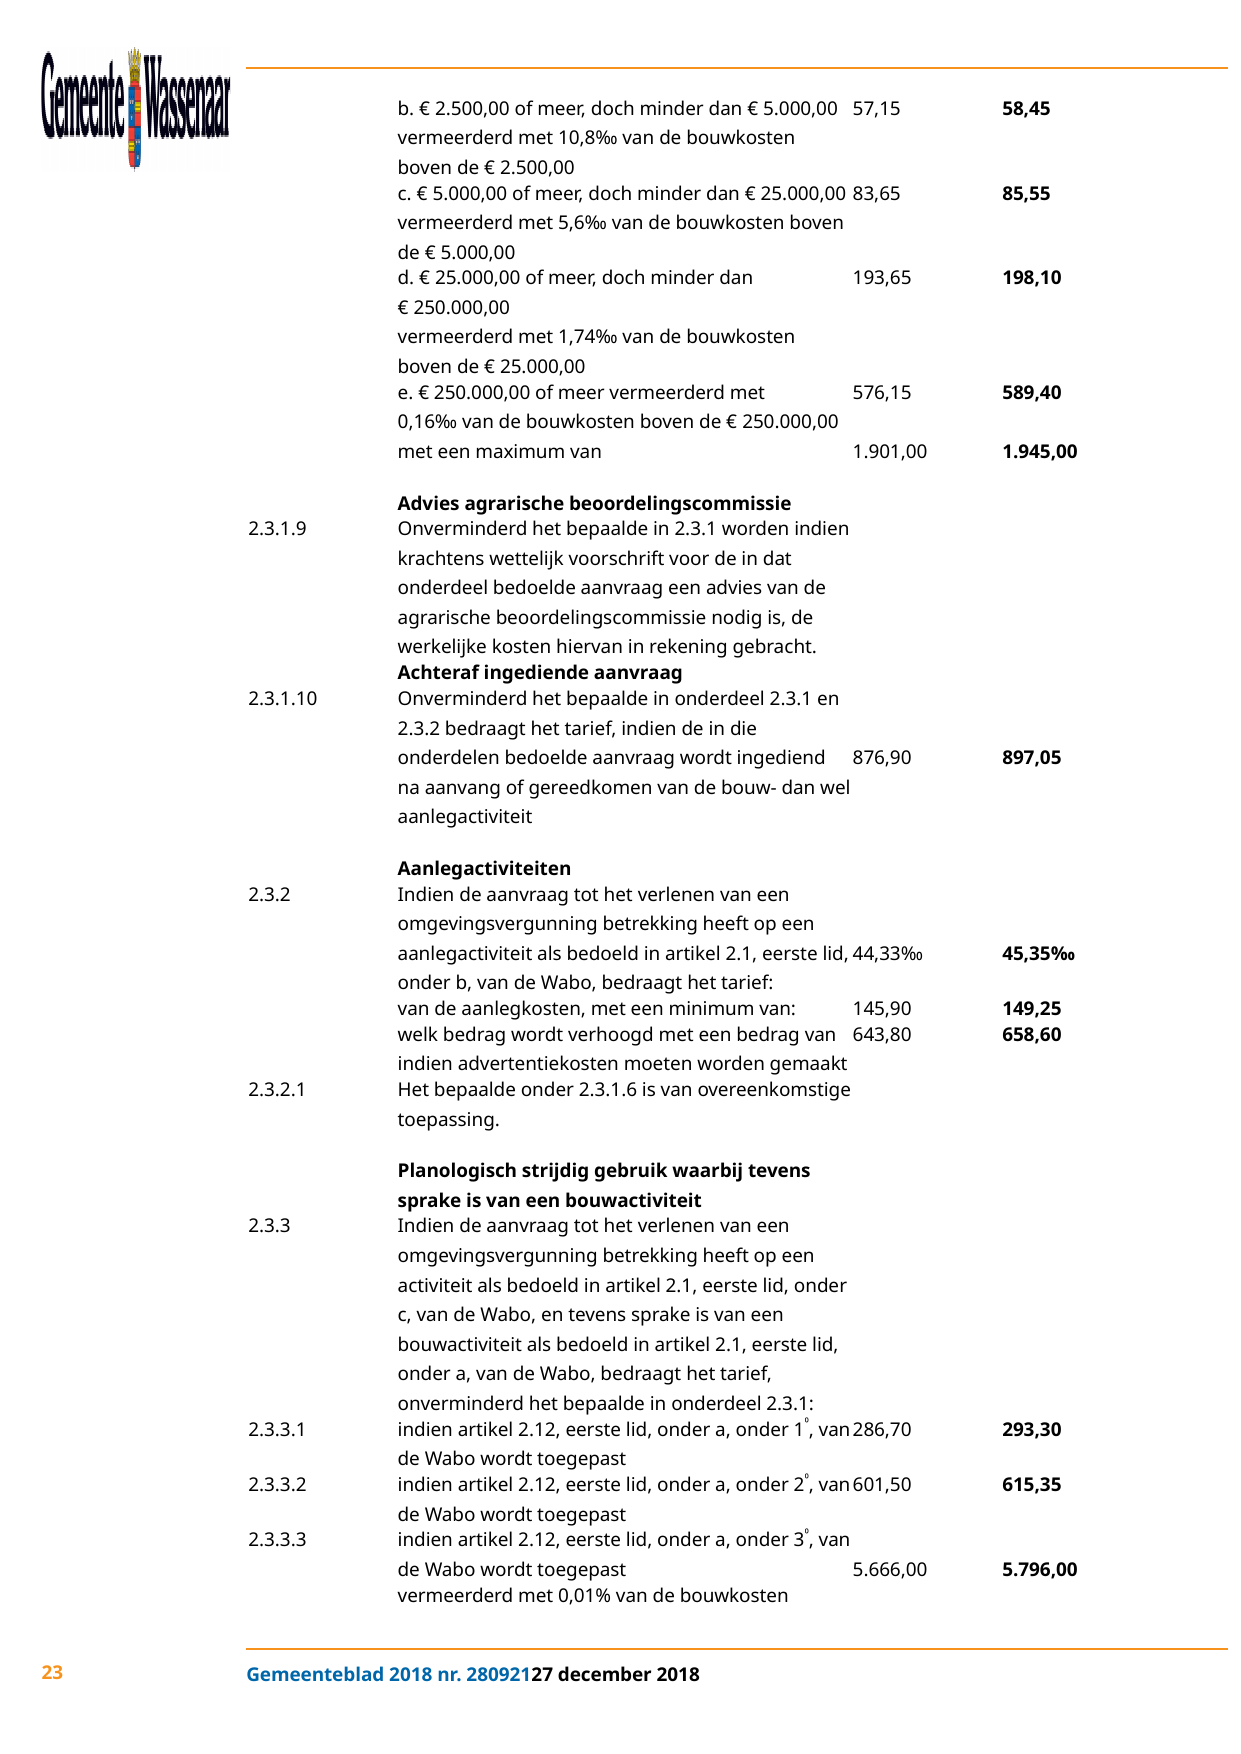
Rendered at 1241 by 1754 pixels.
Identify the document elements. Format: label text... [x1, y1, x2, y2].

table_cell [398, 464, 852, 490]
table_cell [248, 1157, 397, 1213]
table_cell 2.3.1.10 [248, 685, 397, 829]
table_cell Planologisch strijdig gebruik waarbij tevens sprake is van een bouwactiviteit [398, 1157, 852, 1213]
table_cell [853, 829, 1002, 855]
picture [41, 47, 231, 172]
table_cell [853, 1213, 1002, 1416]
table_cell 145,90 [853, 995, 1002, 1021]
table_cell [853, 1157, 1002, 1213]
table_cell indien artikel 2.12, eerste lid, onder a, onder 3⁰, van de Wabo wordt toegepast [398, 1526, 852, 1582]
table_cell 876,90 [853, 685, 1002, 829]
table_cell Het bepaalde onder 2.3.1.6 is van overeenkomstige toepassing. [398, 1076, 852, 1132]
table_cell d. € 25.000,00 of meer, doch minder dan € 250.000,00 vermeerderd met 1,74‰ van de bouwkosten boven de € 25.000,00 [398, 265, 852, 379]
table_cell 589,40 1.945,00 [1002, 379, 1152, 464]
table_cell [853, 1076, 1002, 1132]
table_cell indien artikel 2.12, eerste lid, onder a, onder 1⁰, van de Wabo wordt toegepast [398, 1416, 852, 1471]
table_cell Indien de aanvraag tot het verlenen van een omgevingsvergunning betrekking heeft op een activiteit als bedoeld in artikel 2.1, eerste lid, onder c, van de Wabo, en tevens sprake is van een bouwactiviteit als bedoeld in artikel 2.1, eerste lid, onder a, van de Wabo, bedraagt het tarief, onverminderd het bepaalde in onderdeel 2.3.1: [398, 1213, 852, 1416]
table_cell Onverminderd het bepaalde in 2.3.1 worden indien krachtens wettelijk voorschrift voor de in dat onderdeel bedoelde aanvraag een advies van de agrarische beoordelingscommissie nodig is, de werkelijke kosten hiervan in rekening gebracht. [398, 515, 852, 659]
table_cell 2.3.2.1 [248, 1076, 397, 1132]
table_cell [1002, 829, 1152, 855]
table_cell [248, 660, 397, 685]
table_cell [248, 1021, 397, 1076]
table_cell indien artikel 2.12, eerste lid, onder a, onder 2⁰, van de Wabo wordt toegepast [398, 1471, 852, 1526]
table_cell 293,30 [1002, 1416, 1152, 1471]
table_cell [853, 515, 1002, 659]
table_cell 897,05 [1002, 685, 1152, 829]
table_cell Advies agrarische beoordelingscommissie [398, 490, 852, 515]
table_cell [248, 855, 397, 881]
table_cell vermeerderd met 0,01% van de bouwkosten [398, 1582, 852, 1607]
table_cell van de aanlegkosten, met een minimum van: [398, 995, 852, 1021]
table_cell [1002, 855, 1152, 881]
table_cell 2.3.2 [248, 881, 397, 995]
table_cell 2.3.3.2 [248, 1471, 397, 1526]
table_cell [853, 855, 1002, 881]
table_cell [248, 490, 397, 515]
table_cell 2.3.1.9 [248, 515, 397, 659]
table_cell 149,25 [1002, 995, 1152, 1021]
table_cell [853, 490, 1002, 515]
table_cell 57,15 [853, 95, 1002, 180]
table_cell welk bedrag wordt verhoogd met een bedrag van indien advertentiekosten moeten worden gemaakt [398, 1021, 852, 1076]
table_cell [398, 1132, 852, 1157]
table_cell 576,15 1.901,00 [853, 379, 1002, 464]
table_cell Indien de aanvraag tot het verlenen van een omgevingsvergunning betrekking heeft op een aanlegactiviteit als bedoeld in artikel 2.1, eerste lid, onder b, van de Wabo, bedraagt het tarief: [398, 881, 852, 995]
table_cell [1002, 1132, 1152, 1157]
table_cell 83,65 [853, 180, 1002, 264]
table_cell 2.3.3.3 [248, 1526, 397, 1582]
table_cell e. € 250.000,00 of meer vermeerderd met 0,16‰ van de bouwkosten boven de € 250.000,00 met een maximum van [398, 379, 852, 464]
table_cell [853, 464, 1002, 490]
table_cell 643,80 [853, 1021, 1002, 1076]
table_cell [248, 379, 397, 464]
table_cell [248, 464, 397, 490]
table_cell Aanlegactiviteiten [398, 855, 852, 881]
table_cell [853, 660, 1002, 685]
table_cell Onverminderd het bepaalde in onderdeel 2.3.1 en 2.3.2 bedraagt het tarief, indien de in die onderdelen bedoelde aanvraag wordt ingediend na aanvang of gereedkomen van de bouw- dan wel aanlegactiviteit [398, 685, 852, 829]
table_cell [248, 95, 397, 180]
table_cell [1002, 1213, 1152, 1416]
table_cell 5.796,00 [1002, 1526, 1152, 1582]
table_cell [1002, 464, 1152, 490]
table_cell Achteraf ingediende aanvraag [398, 660, 852, 685]
table_cell 45,35‰ [1002, 881, 1152, 995]
table_cell [1002, 1582, 1152, 1607]
table_cell [248, 995, 397, 1021]
table_cell 85,55 [1002, 180, 1152, 264]
table_cell [248, 1132, 397, 1157]
table_cell 44,33‰ [853, 881, 1002, 995]
table_cell 658,60 [1002, 1021, 1152, 1076]
table_cell 5.666,00 [853, 1526, 1002, 1582]
table_cell 2.3.3.1 [248, 1416, 397, 1471]
table_cell c. € 5.000,00 of meer, doch minder dan € 25.000,00 vermeerderd met 5,6‰ van de bouwkosten boven de € 5.000,00 [398, 180, 852, 264]
table_cell 615,35 [1002, 1471, 1152, 1526]
table_cell 198,10 [1002, 265, 1152, 379]
table_cell [1002, 490, 1152, 515]
table_cell [853, 1132, 1002, 1157]
table_cell b. € 2.500,00 of meer, doch minder dan € 5.000,00 vermeerderd met 10,8‰ van de bouwkosten boven de € 2.500,00 [398, 95, 852, 180]
table_cell [853, 1582, 1002, 1607]
table_cell [398, 829, 852, 855]
table_cell [248, 180, 397, 264]
table_cell 2.3.3 [248, 1213, 397, 1416]
table_cell 286,70 [853, 1416, 1002, 1471]
table_cell 58,45 [1002, 95, 1152, 180]
table_cell 193,65 [853, 265, 1002, 379]
table_cell [1002, 660, 1152, 685]
table_cell [1002, 1076, 1152, 1132]
table_cell [1002, 1157, 1152, 1213]
table_cell [248, 1582, 397, 1607]
table_cell [248, 265, 397, 379]
table_cell 601,50 [853, 1471, 1002, 1526]
table_cell [1002, 515, 1152, 659]
table_cell [248, 829, 397, 855]
